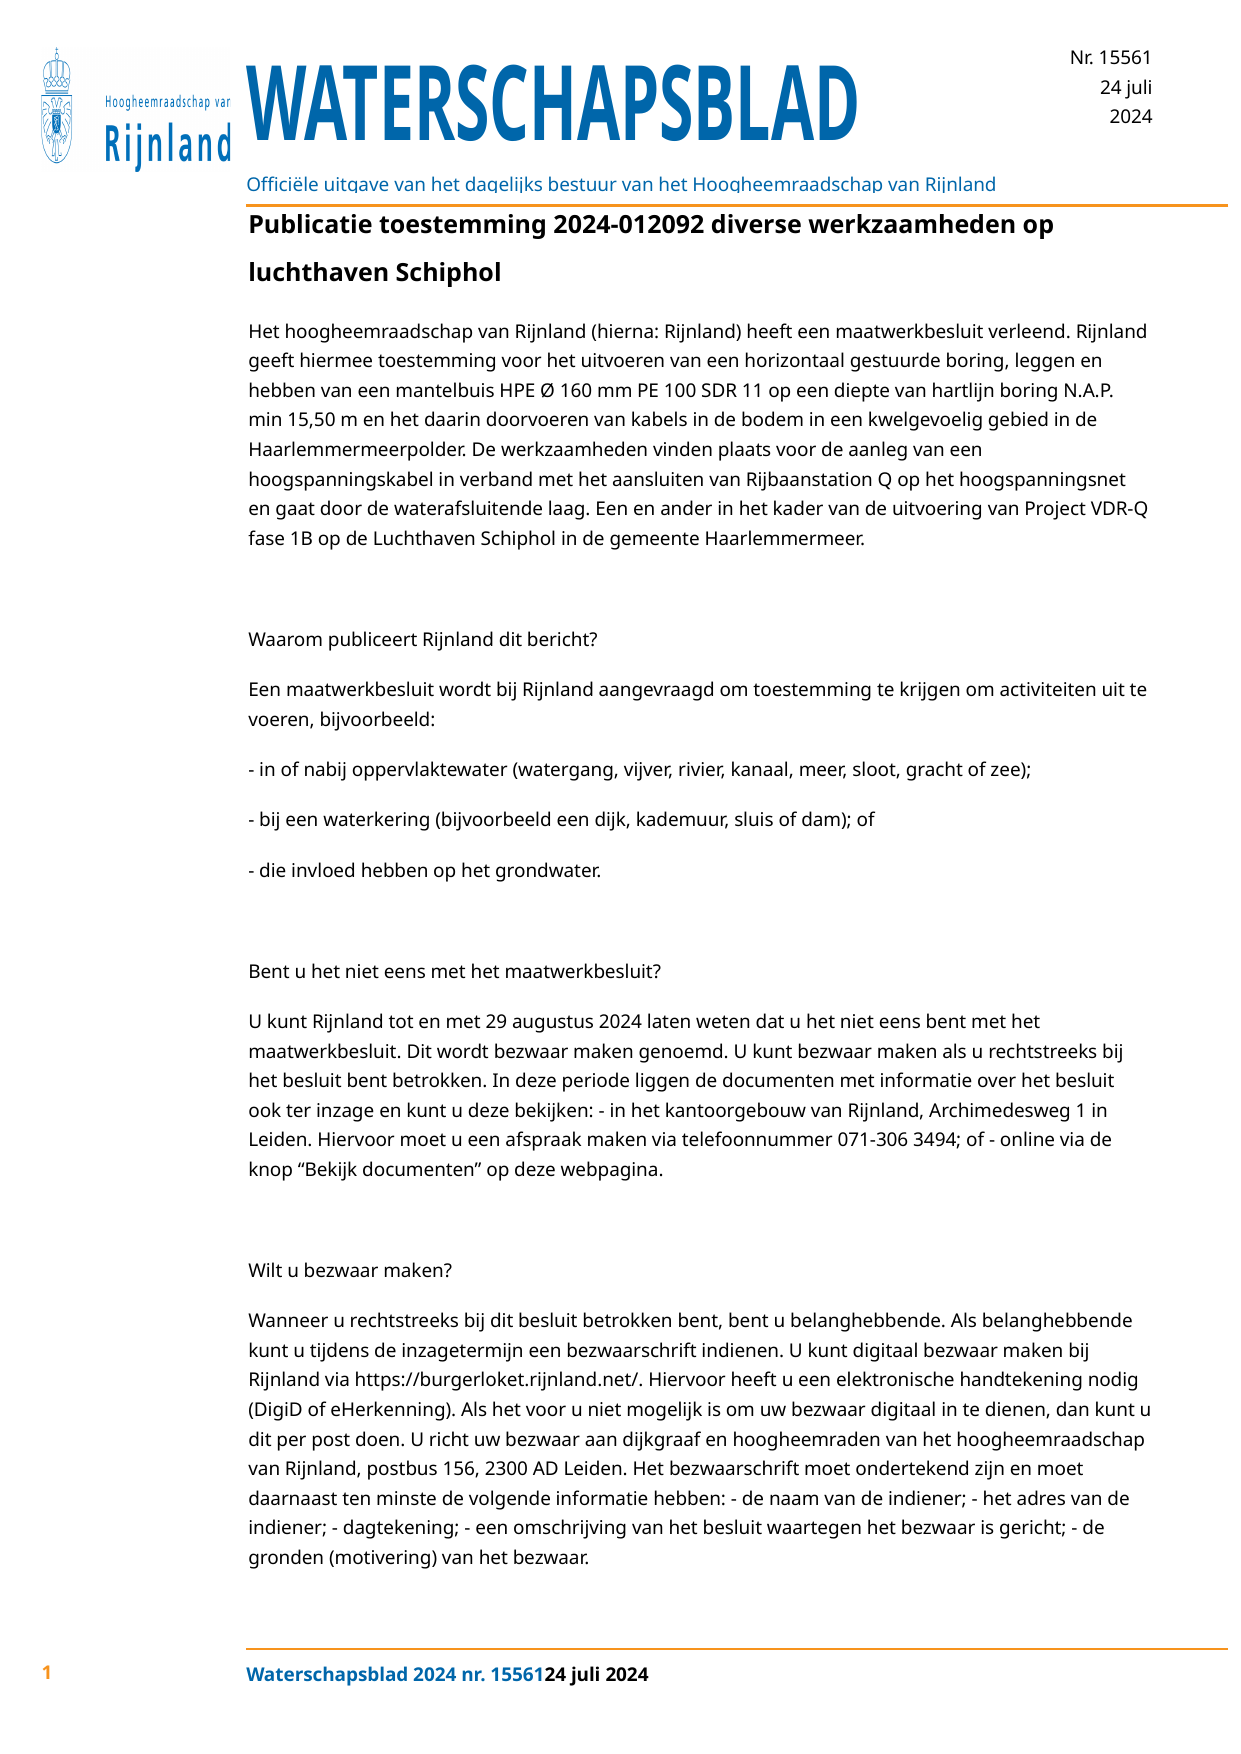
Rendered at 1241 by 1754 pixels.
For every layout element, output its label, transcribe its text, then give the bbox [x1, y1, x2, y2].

text Wilt u bezwaar maken? [248, 1257, 1152, 1283]
text Publicatie toestemming 2024-012092 diverse werkzaamheden op luchthaven Schiphol [248, 207, 1152, 288]
text Een maatwerkbesluit wordt bij Rijnland aangevraagd om toestemming te krijgen om activiteiten uit te voeren, bijvoorbeeld: [248, 676, 1152, 732]
text Wanneer u rechtstreeks bij dit besluit betrokken bent, bent u belanghebbende. Als belanghebbende kunt u tijdens de inzagetermijn een bezwaarschrift indienen. U kunt digitaal bezwaar maken bij Rijnland via https://burgerloket.rijnland.net/. Hiervoor heeft u een elektronische handtekening nodig (DigiD of eHerkenning). Als het voor u niet mogelijk is om uw bezwaar digitaal in te dienen, dan kunt u dit per post doen. U richt uw bezwaar aan dijkgraaf en hoogheemraden van het hoogheemraadschap van Rijnland, postbus 156, 2300 AD Leiden. Het bezwaarschrift moet ondertekend zijn en moet daarnaast ten minste de volgende informatie hebben: - de naam van de indiener; - het adres van de indiener; - dagtekening; - een omschrijving van het besluit waartegen het bezwaar is gericht; - de gronden (motivering) van het bezwaar. [248, 1307, 1152, 1570]
text - in of nabij oppervlaktewater (watergang, vijver, rivier, kanaal, meer, sloot, gracht of zee); [248, 756, 1152, 782]
text - die invloed hebben op het grondwater. [248, 857, 1152, 883]
text - bij een waterkering (bijvoorbeeld een dijk, kademuur, sluis of dam); of [248, 807, 1152, 832]
text U kunt Rijnland tot en met 29 augustus 2024 laten weten dat u het niet eens bent met het maatwerkbesluit. Dit wordt bezwaar maken genoemd. U kunt bezwaar maken als u rechtstreeks bij het besluit bent betrokken. In deze periode liggen de documenten met informatie over het besluit ook ter inzage en kunt u deze bekijken: - in het kantoorgebouw van Rijnland, Archimedesweg 1 in Leiden. Hiervoor moet u een afspraak maken via telefoonnummer 071-306 3494; of - online via de knop “Bekijk documenten” op deze webpagina. [248, 1008, 1152, 1182]
text Bent u het niet eens met het maatwerkbesluit? [248, 958, 1152, 984]
text Het hoogheemraadschap van Rijnland (hierna: Rijnland) heeft een maatwerkbesluit verleend. Rijnland geeft hiermee toestemming voor het uitvoeren van een horizontaal gestuurde boring, leggen en hebben van een mantelbuis HPE Ø 160 mm PE 100 SDR 11 op een diepte van hartlijn boring N.A.P. min 15,50 m en het daarin doorvoeren van kabels in de bodem in een kwelgevoelig gebied in de Haarlemmermeerpolder. De werkzaamheden vinden plaats voor de aanleg van een hoogspanningskabel in verband met het aansluiten van Rijbaanstation Q op het hoogspanningsnet en gaat door de waterafsluitende laag. Een en ander in het kader van de uitvoering van Project VDR-Q fase 1B op de Luchthaven Schiphol in de gemeente Haarlemmermeer. [248, 318, 1152, 551]
text Waarom publiceert Rijnland dit bericht? [248, 626, 1152, 652]
picture [41, 47, 231, 172]
